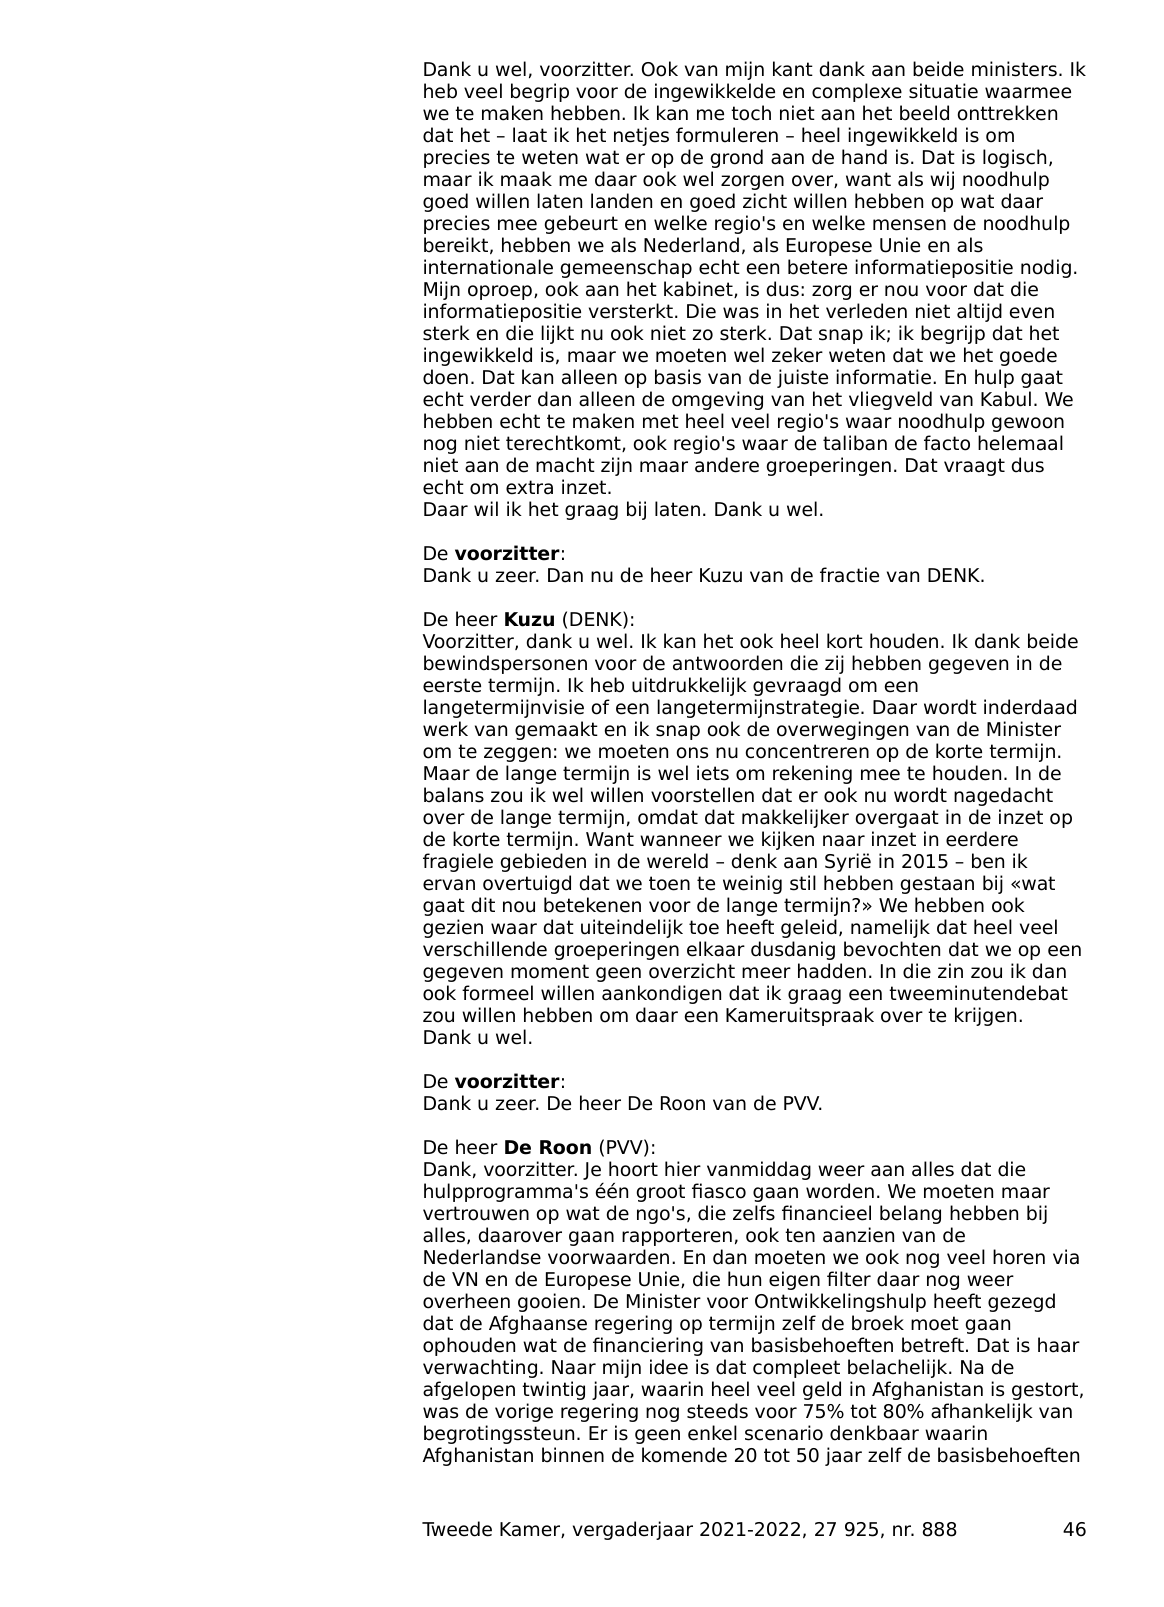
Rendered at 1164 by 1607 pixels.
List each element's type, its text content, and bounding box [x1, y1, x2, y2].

text Voorzitter, dank u wel. Ik kan het ook heel kort houden. Ik dank beide bewindspersonen voor de antwoorden die zij hebben gegeven in de eerste termijn. Ik heb uitdrukkelijk gevraagd om een langetermijnvisie of een langetermijnstrategie. Daar wordt inderdaad werk van gemaakt en ik snap ook de overwegingen van de Minister om te zeggen: we moeten ons nu concentreren op de korte termijn. Maar de lange termijn is wel iets om rekening mee te houden. In de balans zou ik wel willen voorstellen dat er ook nu wordt nagedacht over de lange termijn, omdat dat makkelijker overgaat in de inzet op de korte termijn. Want wanneer we kijken naar inzet in eerdere fragiele gebieden in de wereld – denk aan Syrië in 2015 – ben ik ervan overtuigd dat we toen te weinig stil hebben gestaan bij «wat gaat dit nou betekenen voor de lange termijn?» We hebben ook gezien waar dat uiteindelijk toe heeft geleid, namelijk dat heel veel verschillende groeperingen elkaar dusdanig bevochten dat we op een gegeven moment geen overzicht meer hadden. In die zin zou ik dan ook formeel willen aankondigen dat ik graag een tweeminutendebat zou willen hebben om daar een Kameruitspraak over te krijgen. [422, 631, 1087, 1027]
text De voorzitter: [422, 1071, 1087, 1093]
text De heer Kuzu (DENK): [422, 609, 1087, 631]
text Dank u wel. [422, 1027, 1087, 1048]
text De heer De Roon (PVV): [422, 1137, 1087, 1159]
text Dank, voorzitter. Je hoort hier vanmiddag weer aan alles dat die hulpprogramma's één groot fiasco gaan worden. We moeten maar vertrouwen op wat de ngo's, die zelfs financieel belang hebben bij alles, daarover gaan rapporteren, ook ten aanzien van de Nederlandse voorwaarden. En dan moeten we ook nog veel horen via de VN en de Europese Unie, die hun eigen filter daar nog weer overheen gooien. De Minister voor Ontwikkelingshulp heeft gezegd dat de Afghaanse regering op termijn zelf de broek moet gaan ophouden wat de financiering van basisbehoeften betreft. Dat is haar verwachting. Naar mijn idee is dat compleet belachelijk. Na de afgelopen twintig jaar, waarin heel veel geld in Afghanistan is gestort, was de vorige regering nog steeds voor 75% tot 80% afhankelijk van begrotingssteun. Er is geen enkel scenario denkbaar waarin Afghanistan binnen de komende 20 tot 50 jaar zelf de basisbehoeften [422, 1159, 1087, 1467]
text Dank u zeer. De heer De Roon van de PVV. [422, 1093, 1087, 1115]
text De voorzitter: [422, 543, 1087, 565]
text Dank u wel, voorzitter. Ook van mijn kant dank aan beide ministers. Ik heb veel begrip voor de ingewikkelde en complexe situatie waarmee we te maken hebben. Ik kan me toch niet aan het beeld onttrekken dat het – laat ik het netjes formuleren – heel ingewikkeld is om precies te weten wat er op de grond aan de hand is. Dat is logisch, maar ik maak me daar ook wel zorgen over, want als wij noodhulp goed willen laten landen en goed zicht willen hebben op wat daar precies mee gebeurt en welke regio's en welke mensen de noodhulp bereikt, hebben we als Nederland, als Europese Unie en als internationale gemeenschap echt een betere informatiepositie nodig. Mijn oproep, ook aan het kabinet, is dus: zorg er nou voor dat die informatiepositie versterkt. Die was in het verleden niet altijd even sterk en die lijkt nu ook niet zo sterk. Dat snap ik; ik begrijp dat het ingewikkeld is, maar we moeten wel zeker weten dat we het goede doen. Dat kan alleen op basis van de juiste informatie. En hulp gaat echt verder dan alleen de omgeving van het vliegveld van Kabul. We hebben echt te maken met heel veel regio's waar noodhulp gewoon nog niet terechtkomt, ook regio's waar de taliban de facto helemaal niet aan de macht zijn maar andere groeperingen. Dat vraagt dus echt om extra inzet. [422, 59, 1087, 499]
text Dank u zeer. Dan nu de heer Kuzu van de fractie van DENK. [422, 565, 1087, 587]
text Daar wil ik het graag bij laten. Dank u wel. [422, 499, 1087, 521]
